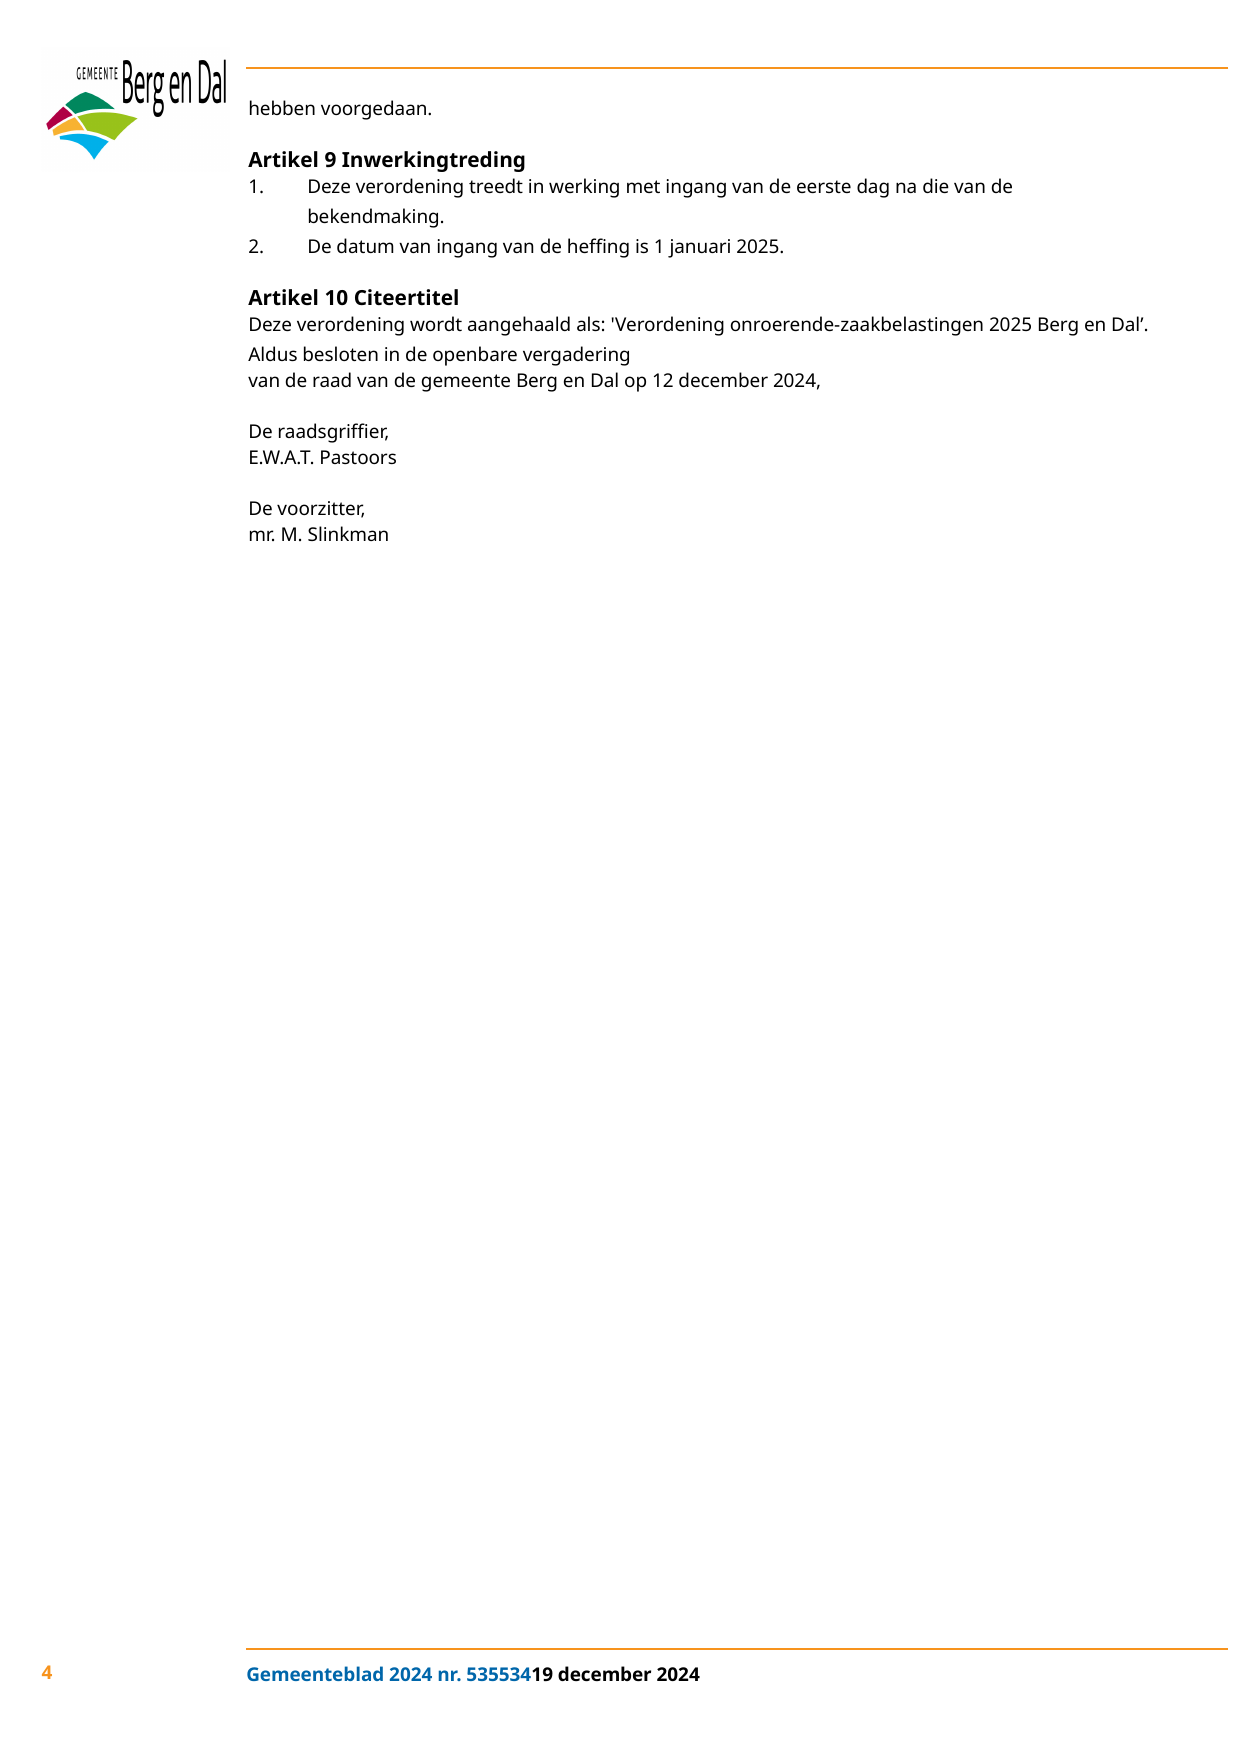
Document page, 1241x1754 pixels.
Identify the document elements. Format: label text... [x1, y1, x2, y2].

text E.W.A.T. Pastoors [248, 444, 1152, 470]
text van de raad van de gemeente Berg en Dal op 12 december 2024, [248, 367, 1152, 393]
text Aldus besloten in de openbare vergadering [248, 341, 1152, 367]
text De voorzitter, [248, 496, 1152, 521]
list Deze verordening treedt in werking met ingang van de eerste dag na die van de bekendmaking. [248, 174, 1152, 229]
text hebben voorgedaan. [248, 95, 1152, 121]
list De datum van ingang van de heffing is 1 januari 2025. [248, 233, 1152, 258]
picture [41, 47, 231, 172]
text De raadsgriffier, [248, 418, 1152, 444]
text Artikel 9 Inwerkingtreding [248, 145, 1152, 174]
text Deze verordening wordt aangehaald als: 'Verordening onroerende-zaakbelastingen 2025 Berg en Dal’. [248, 312, 1152, 337]
text mr. M. Slinkman [248, 521, 1152, 547]
text Artikel 10 Citeertitel [248, 283, 1152, 312]
